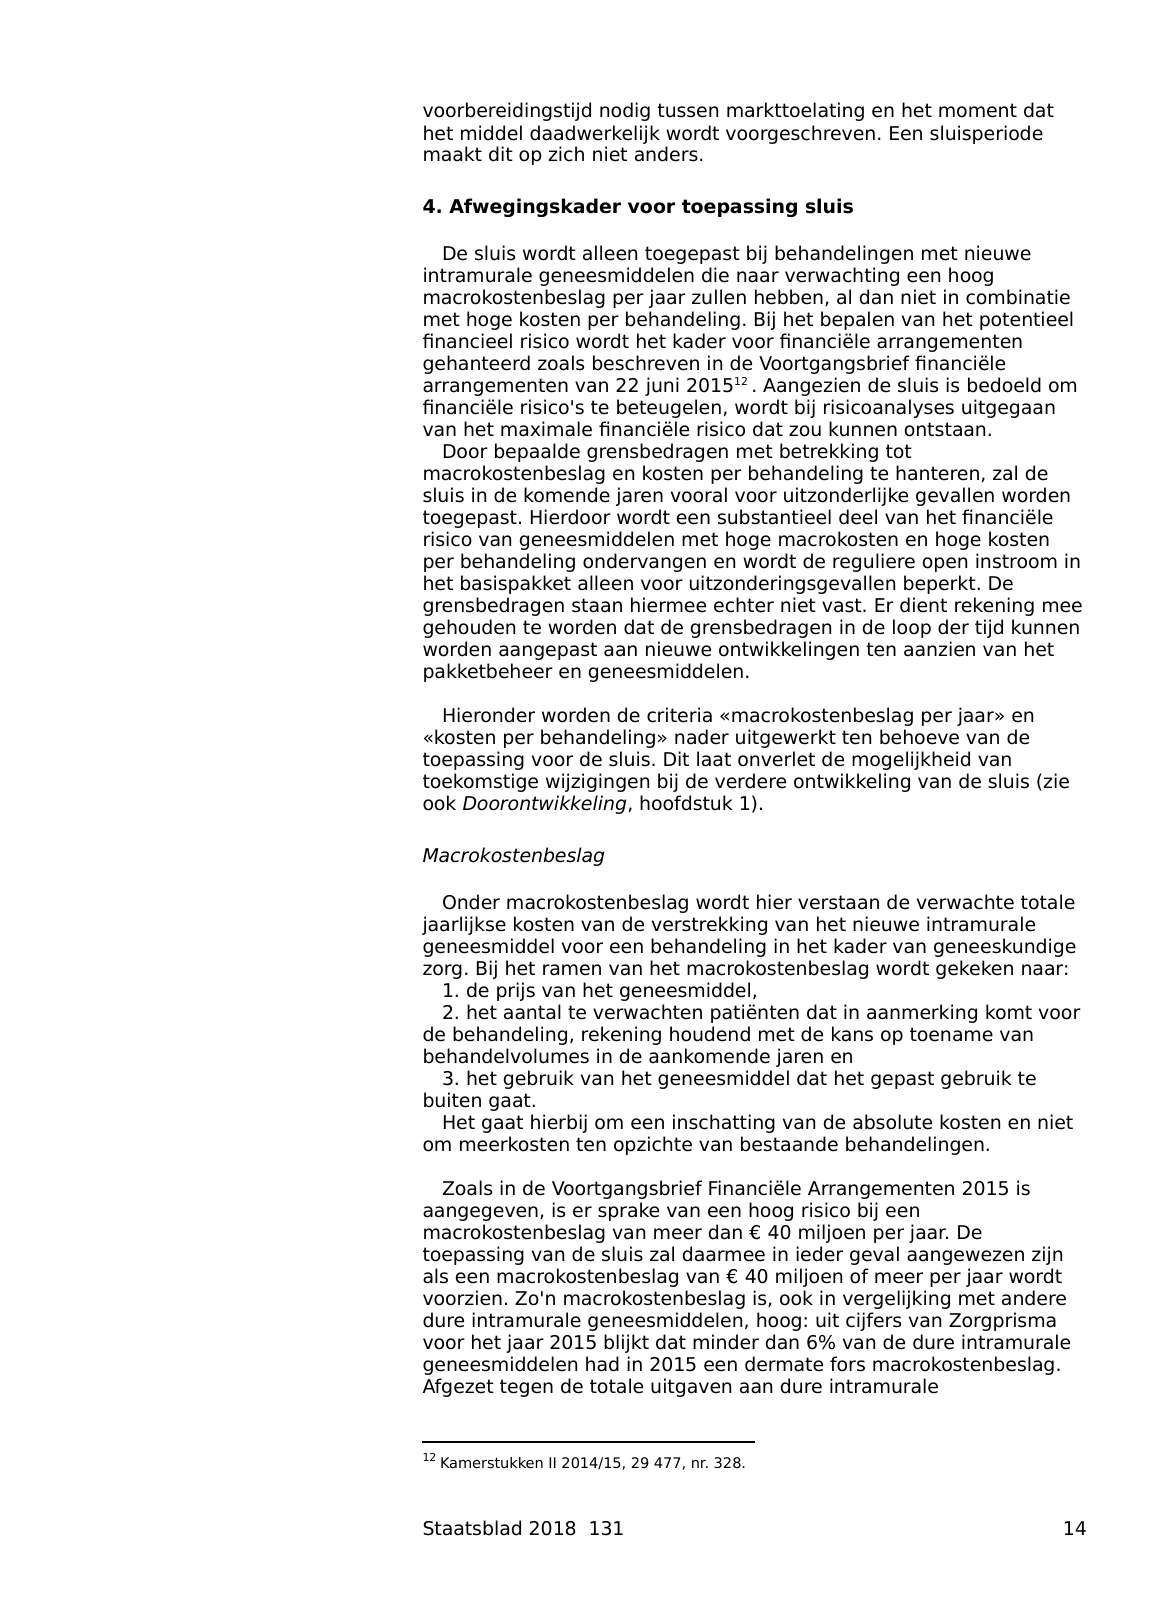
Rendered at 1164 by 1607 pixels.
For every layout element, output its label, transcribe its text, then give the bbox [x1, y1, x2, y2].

subtitle 4. Afwegingskader voor toepassing sluis [422, 196, 1087, 218]
text voorbereidingstijd nodig tussen markttoelating en het moment dat het middel daadwerkelijk wordt voorgeschreven. Een sluisperiode maakt dit op zich niet anders. [422, 100, 1087, 166]
text 1. de prijs van het geneesmiddel, [422, 980, 1087, 1002]
text 2. het aantal te verwachten patiënten dat in aanmerking komt voor de behandeling, rekening houdend met de kans op toename van behandelvolumes in de aankomende jaren en [422, 1002, 1087, 1068]
text 3. het gebruik van het geneesmiddel dat het gepast gebruik te buiten gaat. [422, 1068, 1087, 1112]
text Door bepaalde grensbedragen met betrekking tot macrokostenbeslag en kosten per behandeling te hanteren, zal de sluis in de komende jaren vooral voor uitzonderlijke gevallen worden toegepast. Hierdoor wordt een substantieel deel van het financiële risico van geneesmiddelen met hoge macrokosten en hoge kosten per behandeling ondervangen en wordt de reguliere open instroom in het basispakket alleen voor uitzonderingsgevallen beperkt. De grensbedragen staan hiermee echter niet vast. Er dient rekening mee gehouden te worden dat de grensbedragen in de loop der tijd kunnen worden aangepast aan nieuwe ontwikkelingen ten aanzien van het pakketbeheer en geneesmiddelen. [422, 441, 1087, 683]
text Zoals in de Voortgangsbrief Financiële Arrangementen 2015 is aangegeven, is er sprake van een hoog risico bij een macrokostenbeslag van meer dan € 40 miljoen per jaar. De toepassing van de sluis zal daarmee in ieder geval aangewezen zijn als een macrokostenbeslag van € 40 miljoen of meer per jaar wordt voorzien. Zo'n macrokostenbeslag is, ook in vergelijking met andere dure intramurale geneesmiddelen, hoog: uit cijfers van Zorgprisma voor het jaar 2015 blijkt dat minder dan 6% van de dure intramurale geneesmiddelen had in 2015 een dermate fors macrokostenbeslag. Afgezet tegen de totale uitgaven aan dure intramurale [422, 1178, 1087, 1398]
text Onder macrokostenbeslag wordt hier verstaan de verwachte totale jaarlijkse kosten van de verstrekking van het nieuwe intramurale geneesmiddel voor een behandeling in het kader van geneeskundige zorg. Bij het ramen van het macrokostenbeslag wordt gekeken naar: [422, 892, 1087, 980]
text Het gaat hierbij om een inschatting van de absolute kosten en niet om meerkosten ten opzichte van bestaande behandelingen. [422, 1112, 1087, 1156]
text Kamerstukken II 2014/15, 29 477, nr. 328. [422, 1451, 1087, 1473]
text De sluis wordt alleen toegepast bij behandelingen met nieuwe intramurale geneesmiddelen die naar verwachting een hoog macrokostenbeslag per jaar zullen hebben, al dan niet in combinatie met hoge kosten per behandeling. Bij het bepalen van het potentieel financieel risico wordt het kader voor financiële arrangementen gehanteerd zoals beschreven in de Voortgangsbrief financiële arrangementen van 22 juni 2015. Aangezien de sluis is bedoeld om financiële risico's te beteugelen, wordt bij risicoanalyses uitgegaan van het maximale financiële risico dat zou kunnen ontstaan. [422, 243, 1087, 441]
text Hieronder worden de criteria «macrokostenbeslag per jaar» en «kosten per behandeling» nader uitgewerkt ten behoeve van de toepassing voor de sluis. Dit laat onverlet de mogelijkheid van toekomstige wijzigingen bij de verdere ontwikkeling van de sluis (zie ook Doorontwikkeling, hoofdstuk 1). [422, 705, 1087, 815]
subtitle Macrokostenbeslag [422, 845, 1087, 867]
